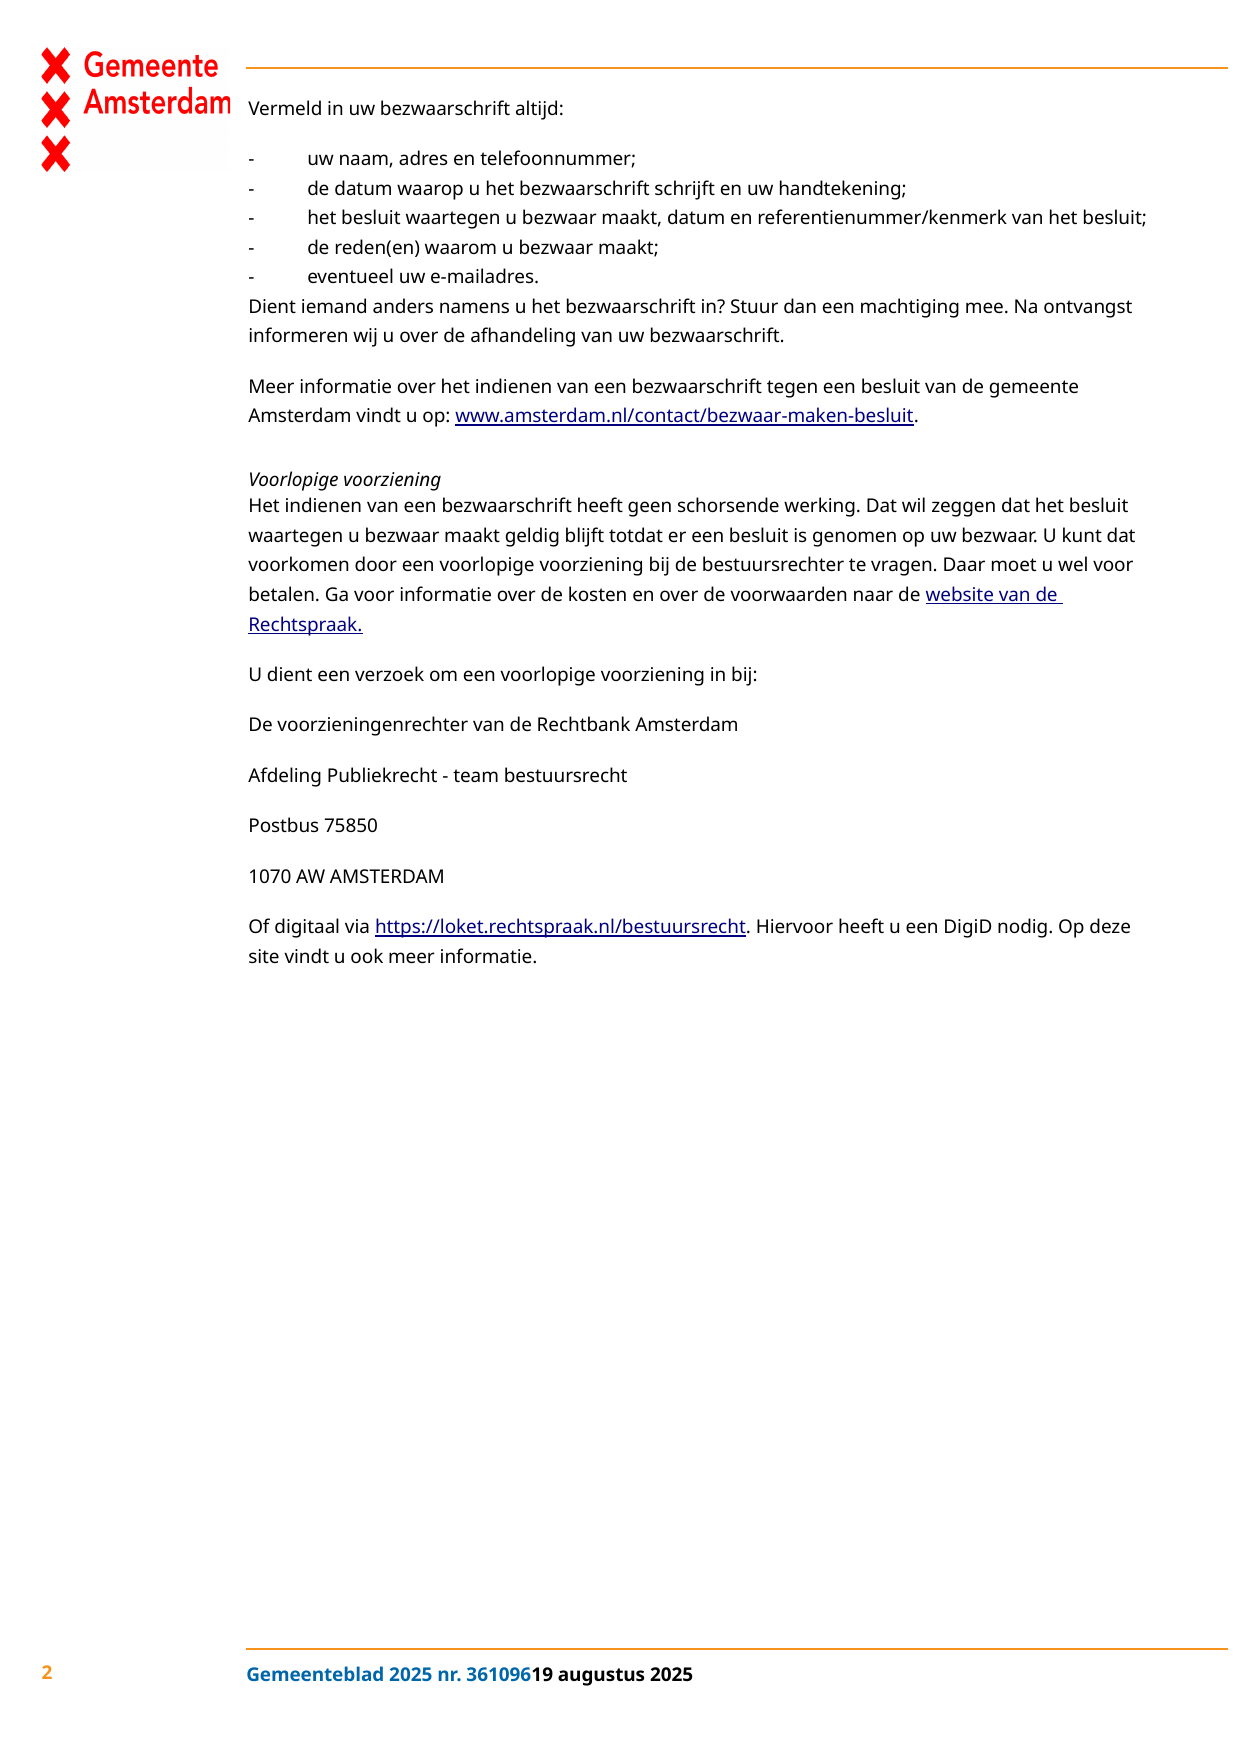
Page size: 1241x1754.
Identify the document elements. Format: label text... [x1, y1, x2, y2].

list uw naam, adres en telefoonnummer; [248, 145, 1152, 171]
list eventueel uw e-mailadres. [248, 263, 1152, 289]
text U dient een verzoek om een voorlopige voorziening in bij: [248, 661, 1152, 687]
list de reden(en) waarom u bezwaar maakt; [248, 234, 1152, 260]
text De voorzieningenrechter van de Rechtbank Amsterdam [248, 712, 1152, 737]
text Vermeld in uw bezwaarschrift altijd: [248, 95, 1152, 121]
text Afdeling Publiekrecht - team bestuursrecht [248, 762, 1152, 788]
text Dient iemand anders namens u het bezwaarschrift in? Stuur dan een machtiging mee. Na ontvangst informeren wij u over de afhandeling van uw bezwaarschrift. [248, 293, 1152, 348]
text Postbus 75850 [248, 812, 1152, 838]
picture [41, 47, 231, 172]
text Meer informatie over het indienen van een bezwaarschrift tegen een besluit van de gemeente Amsterdam vindt u op: www.amsterdam.nl/contact/bezwaar-maken-besluit. [248, 373, 1152, 428]
list de datum waarop u het bezwaarschrift schrijft en uw handtekening; [248, 175, 1152, 201]
list het besluit waartegen u bezwaar maakt, datum en referentienummer/kenmerk van het besluit; [248, 204, 1152, 230]
text Of digitaal via https://loket.rechtspraak.nl/bestuursrecht. Hiervoor heeft u een DigiD nodig. Op deze site vindt u ook meer informatie. [248, 913, 1152, 968]
text Het indienen van een bezwaarschrift heeft geen schorsende werking. Dat wil zeggen dat het besluit waartegen u bezwaar maakt geldig blijft totdat er een besluit is genomen op uw bezwaar. U kunt dat voorkomen door een voorlopige voorziening bij de bestuursrechter te vragen. Daar moet u wel voor betalen. Ga voor informatie over de kosten en over de voorwaarden naar de website van de Rechtspraak. [248, 492, 1152, 636]
text Voorlopige voorziening [248, 467, 1152, 492]
text 1070 AW AMSTERDAM [248, 863, 1152, 888]
